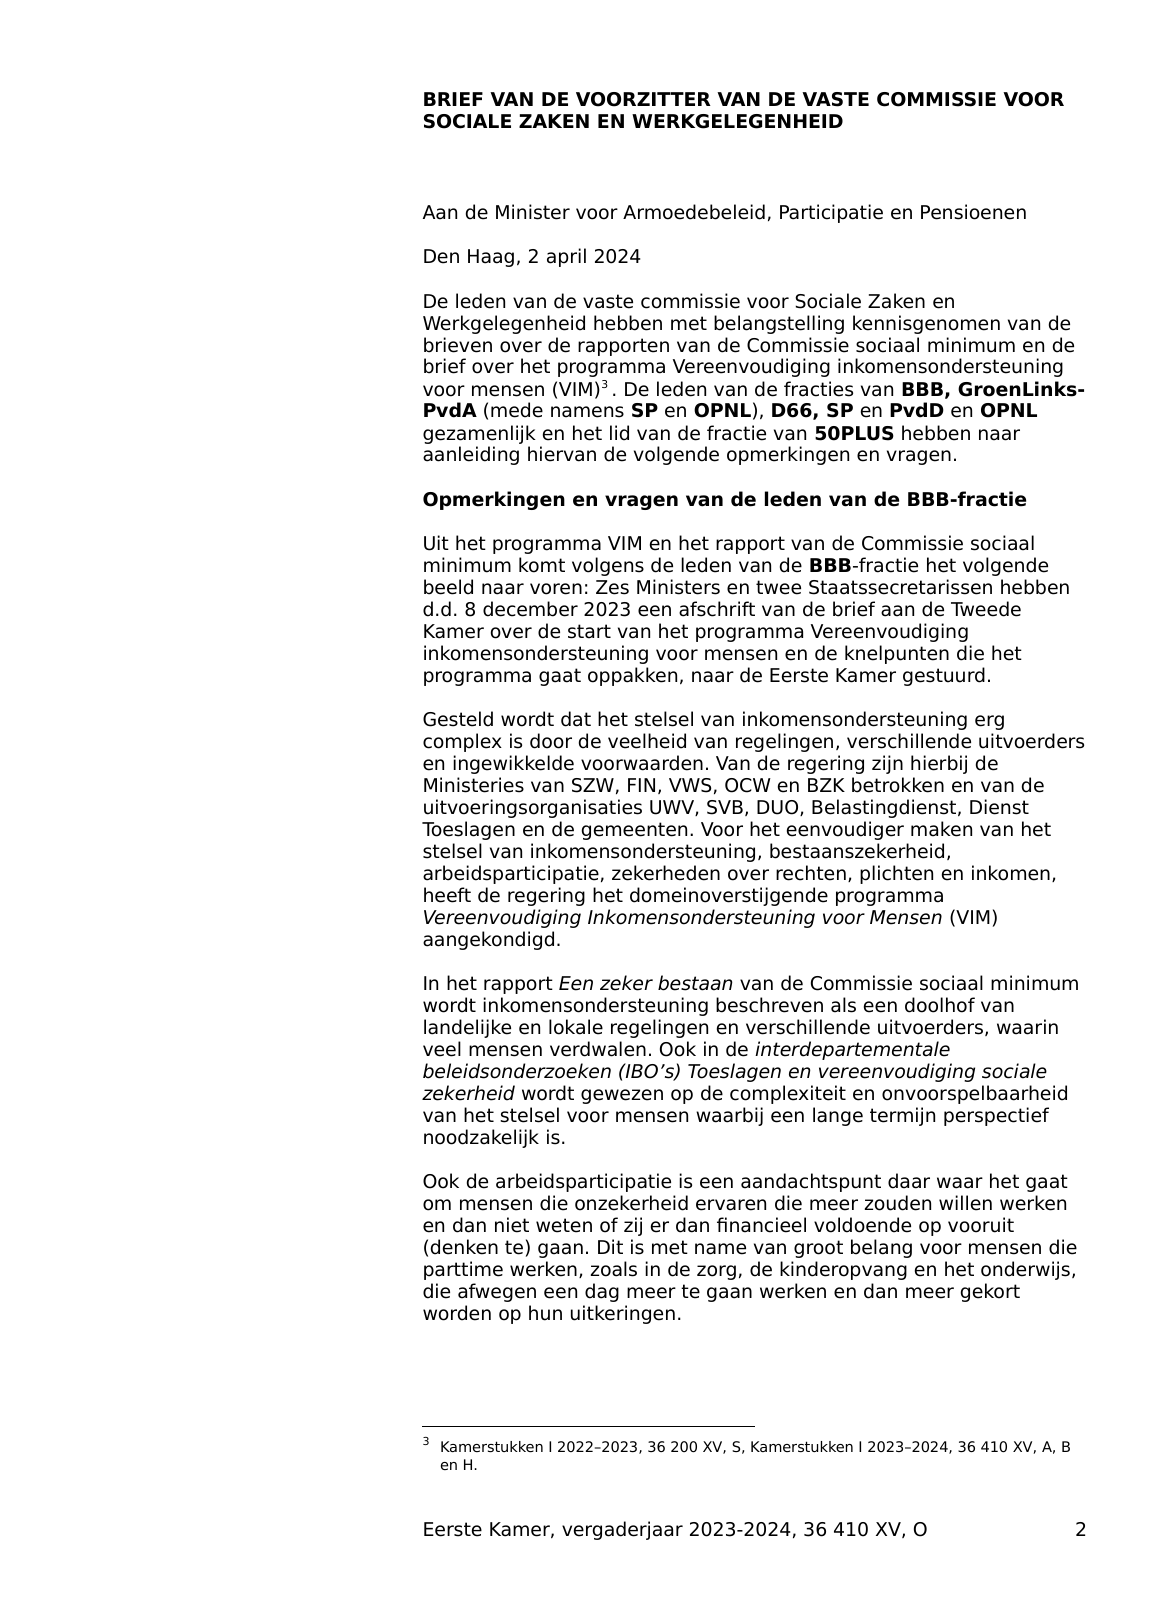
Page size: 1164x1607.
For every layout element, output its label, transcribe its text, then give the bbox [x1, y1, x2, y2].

text De leden van de vaste commissie voor Sociale Zaken en Werkgelegenheid hebben met belangstelling kennisgenomen van de brieven over de rapporten van de Commissie sociaal minimum en de brief over het programma Vereenvoudiging inkomensondersteuning voor mensen (VIM). De leden van de fracties van BBB, GroenLinks-PvdA (mede namens SP en OPNL), D66, SP en PvdD en OPNL gezamenlijk en het lid van de fractie van 50PLUS hebben naar aanleiding hiervan de volgende opmerkingen en vragen. [422, 291, 1087, 466]
text Aan de Minister voor Armoedebeleid, Participatie en Pensioenen [422, 202, 1087, 224]
text Gesteld wordt dat het stelsel van inkomensondersteuning erg complex is door de veelheid van regelingen, verschillende uitvoerders en ingewikkelde voorwaarden. Van de regering zijn hierbij de Ministeries van SZW, FIN, VWS, OCW en BZK betrokken en van de uitvoeringsorganisaties UWV, SVB, DUO, Belastingdienst, Dienst Toeslagen en de gemeenten. Voor het eenvoudiger maken van het stelsel van inkomensondersteuning, bestaanszekerheid, arbeidsparticipatie, zekerheden over rechten, plichten en inkomen, heeft de regering het domeinoverstijgende programma Vereenvoudiging Inkomensondersteuning voor Mensen (VIM) aangekondigd. [422, 709, 1087, 951]
text Den Haag, 2 april 2024 [422, 246, 1087, 268]
subtitle BRIEF VAN DE VOORZITTER VAN DE VASTE COMMISSIE VOOR SOCIALE ZAKEN EN WERKGELEGENHEID [422, 89, 1087, 133]
subtitle Opmerkingen en vragen van de leden van de BBB-fractie [422, 488, 1087, 511]
text Kamerstukken I 2022–2023, 36 200 XV, S, Kamerstukken I 2023–2024, 36 410 XV, A, B en H. [422, 1435, 1087, 1474]
text Ook de arbeidsparticipatie is een aandachtspunt daar waar het gaat om mensen die onzekerheid ervaren die meer zouden willen werken en dan niet weten of zij er dan financieel voldoende op vooruit (denken te) gaan. Dit is met name van groot belang voor mensen die parttime werken, zoals in de zorg, de kinderopvang en het onderwijs, die afwegen een dag meer te gaan werken en dan meer gekort worden op hun uitkeringen. [422, 1171, 1087, 1324]
text In het rapport Een zeker bestaan van de Commissie sociaal minimum wordt inkomensondersteuning beschreven als een doolhof van landelijke en lokale regelingen en verschillende uitvoerders, waarin veel mensen verdwalen. Ook in de interdepartementale beleidsonderzoeken (IBO’s) Toeslagen en vereenvoudiging sociale zekerheid wordt gewezen op de complexiteit en onvoorspelbaarheid van het stelsel voor mensen waarbij een lange termijn perspectief noodzakelijk is. [422, 973, 1087, 1148]
text Uit het programma VIM en het rapport van de Commissie sociaal minimum komt volgens de leden van de BBB-fractie het volgende beeld naar voren: Zes Ministers en twee Staatssecretarissen hebben d.d. 8 december 2023 een afschrift van de brief aan de Tweede Kamer over de start van het programma Vereenvoudiging inkomensondersteuning voor mensen en de knelpunten die het programma gaat oppakken, naar de Eerste Kamer gestuurd. [422, 533, 1087, 687]
